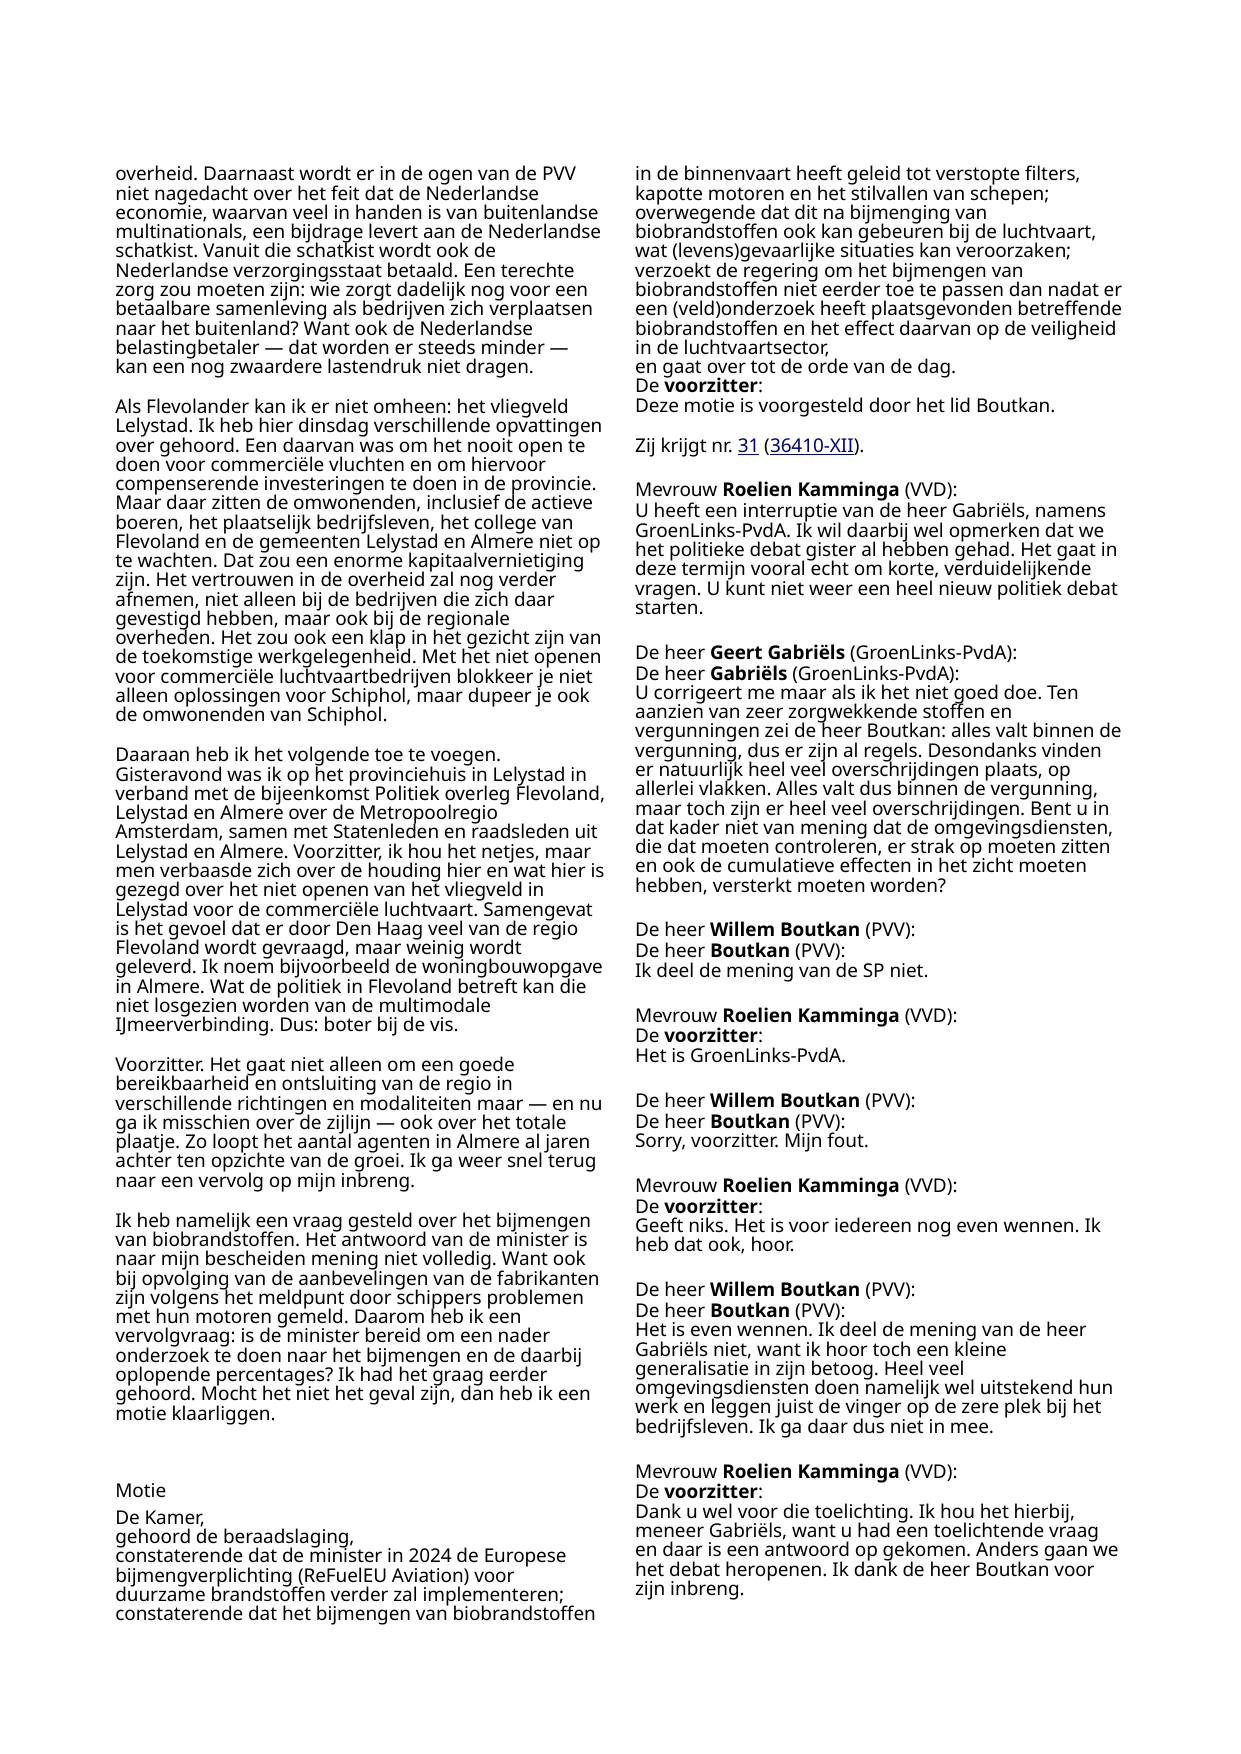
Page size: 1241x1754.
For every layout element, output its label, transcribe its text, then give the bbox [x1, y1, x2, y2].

text Dank u wel voor die toelichting. Ik hou het hierbij, meneer Gabriëls, want u had een toelichtende vraag en daar is een antwoord op gekomen. Anders gaan we het debat heropenen. Ik dank de heer Boutkan voor zijn inbreng. [635, 1503, 1125, 1599]
text constaterende dat het bijmengen van biobrandstoffen [115, 1605, 605, 1624]
text De voorzitter: [635, 377, 1125, 397]
text De voorzitter: [635, 1027, 1125, 1047]
text De heer Geert Gabriëls (GroenLinks-PvdA): [635, 639, 1125, 664]
text De voorzitter: [635, 1198, 1125, 1217]
text De Kamer, [115, 1509, 605, 1528]
text De heer Boutkan (PVV): [635, 1302, 1125, 1321]
text U corrigeert me maar als ik het niet goed doe. Ten aanzien van zeer zorgwekkende stoffen en vergunningen zei de heer Boutkan: alles valt binnen de vergunning, dus er zijn al regels. Desondanks vinden er natuurlijk heel veel overschrijdingen plaats, op allerlei vlakken. Alles valt dus binnen de vergunning, maar toch zijn er heel veel overschrijdingen. Bent u in dat kader niet van mening dat de omgevingsdiensten, die dat moeten controleren, er strak op moeten zitten en ook de cumulatieve effecten in het zicht moeten hebben, versterkt moeten worden? [635, 684, 1125, 896]
text Ik deel de mening van de SP niet. [635, 962, 1125, 981]
text De heer Willem Boutkan (PVV): [635, 1276, 1125, 1302]
text Motie [115, 1477, 605, 1503]
text Mevrouw Roelien Kamminga (VVD): [635, 1458, 1125, 1483]
text Als Flevolander kan ik er niet omheen: het vliegveld Lelystad. Ik heb hier dinsdag verschillende opvattingen over gehoord. Een daarvan was om het nooit open te doen voor commerciële vluchten en om hiervoor compenserende investeringen te doen in de provincie. Maar daar zitten de omwonenden, inclusief de actieve boeren, het plaatselijk bedrijfsleven, het college van Flevoland en de gemeenten Lelystad en Almere niet op te wachten. Dat zou een enorme kapitaalvernietiging zijn. Het vertrouwen in de overheid zal nog verder afnemen, niet alleen bij de bedrijven die zich daar gevestigd hebben, maar ook bij de regionale overheden. Het zou ook een klap in het gezicht zijn van de toekomstige werkgelegenheid. Met het niet openen voor commerciële luchtvaartbedrijven blokkeer je niet alleen oplossingen voor Schiphol, maar dupeer je ook de omwonenden van Schiphol. [115, 398, 605, 726]
text in de binnenvaart heeft geleid tot verstopte filters, kapotte motoren en het stilvallen van schepen; [635, 165, 1125, 204]
text U heeft een interruptie van de heer Gabriëls, namens GroenLinks-PvdA. Ik wil daarbij wel opmerken dat we het politieke debat gister al hebben gehad. Het gaat in deze termijn vooral echt om korte, verduidelijkende vragen. U kunt niet weer een heel nieuw politiek debat starten. [635, 502, 1125, 618]
text Mevrouw Roelien Kamminga (VVD): [635, 1172, 1125, 1198]
text constaterende dat de minister in 2024 de Europese bijmengverplichting (ReFuelEU Aviation) voor duurzame brandstoffen verder zal implementeren; [115, 1547, 605, 1605]
text Zij krijgt nr. 31 (36410-XII). [635, 437, 1125, 456]
text De heer Willem Boutkan (PVV): [635, 1087, 1125, 1113]
text Daaraan heb ik het volgende toe te voegen. Gisteravond was ik op het provinciehuis in Lelystad in verband met de bijeenkomst Politiek overleg Flevoland, Lelystad en Almere over de Metropoolregio Amsterdam, samen met Statenleden en raadsleden uit Lelystad en Almere. Voorzitter, ik hou het netjes, maar men verbaasde zich over de houding hier en wat hier is gezegd over het niet openen van het vliegveld in Lelystad voor de commerciële luchtvaart. Samengevat is het gevoel dat er door Den Haag veel van de regio Flevoland wordt gevraagd, maar weinig wordt geleverd. Ik noem bijvoorbeeld de woningbouwopgave in Almere. Wat de politiek in Flevoland betreft kan die niet losgezien worden van de multimodale IJmeerverbinding. Dus: boter bij de vis. [115, 746, 605, 1035]
text en gaat over tot de orde van de dag. [635, 358, 1125, 377]
text Deze motie is voorgesteld door het lid Boutkan. [635, 397, 1125, 416]
text De voorzitter: [635, 1483, 1125, 1503]
text overwegende dat dit na bijmenging van biobrandstoffen ook kan gebeuren bij de luchtvaart, wat (levens)gevaarlijke situaties kan veroorzaken; [635, 204, 1125, 262]
text Mevrouw Roelien Kamminga (VVD): [635, 1002, 1125, 1027]
text Sorry, voorzitter. Mijn fout. [635, 1132, 1125, 1151]
text Mevrouw Roelien Kamminga (VVD): [635, 477, 1125, 502]
text Ik heb namelijk een vraag gesteld over het bijmengen van biobrandstoffen. Het antwoord van de minister is naar mijn bescheiden mening niet volledig. Want ook bij opvolging van de aanbevelingen van de fabrikanten zijn volgens het meldpunt door schippers problemen met hun motoren gemeld. Daarom heb ik een vervolgvraag: is de minister bereid om een nader onderzoek te doen naar het bijmengen en de daarbij oplopende percentages? Ik had het graag eerder gehoord. Mocht het niet het geval zijn, dan heb ik een motie klaarliggen. [115, 1212, 605, 1424]
text overheid. Daarnaast wordt er in de ogen van de PVV niet nagedacht over het feit dat de Nederlandse economie, waarvan veel in handen is van buitenlandse multinationals, een bijdrage levert aan de Nederlandse schatkist. Vanuit die schatkist wordt ook de Nederlandse verzorgingsstaat betaald. Een terechte zorg zou moeten zijn: wie zorgt dadelijk nog voor een betaalbare samenleving als bedrijven zich verplaatsen naar het buitenland? Want ook de Nederlandse belastingbetaler — dat worden er steeds minder — kan een nog zwaardere lastendruk niet dragen. [115, 165, 605, 377]
text Geeft niks. Het is voor iedereen nog even wennen. Ik heb dat ook, hoor. [635, 1217, 1125, 1256]
text De heer Willem Boutkan (PVV): [635, 917, 1125, 942]
text Het is GroenLinks-PvdA. [635, 1047, 1125, 1066]
text De heer Boutkan (PVV): [635, 1113, 1125, 1132]
text Voorzitter. Het gaat niet alleen om een goede bereikbaarheid en ontsluiting van de regio in verschillende richtingen en modaliteiten maar — en nu ga ik misschien over de zijlijn — ook over het totale plaatje. Zo loopt het aantal agenten in Almere al jaren achter ten opzichte van de groei. Ik ga weer snel terug naar een vervolg op mijn inbreng. [115, 1056, 605, 1191]
text De heer Boutkan (PVV): [635, 942, 1125, 962]
text De heer Gabriëls (GroenLinks-PvdA): [635, 664, 1125, 684]
text gehoord de beraadslaging, [115, 1528, 605, 1547]
text Het is even wennen. Ik deel de mening van de heer Gabriëls niet, want ik hoor toch een kleine generalisatie in zijn betoog. Heel veel omgevingsdiensten doen namelijk wel uitstekend hun werk en leggen juist de vinger op de zere plek bij het bedrijfsleven. Ik ga daar dus niet in mee. [635, 1321, 1125, 1437]
text verzoekt de regering om het bijmengen van biobrandstoffen niet eerder toe te passen dan nadat er een (veld)onderzoek heeft plaatsgevonden betreffende biobrandstoffen en het effect daarvan op de veiligheid in de luchtvaartsector, [635, 262, 1125, 358]
